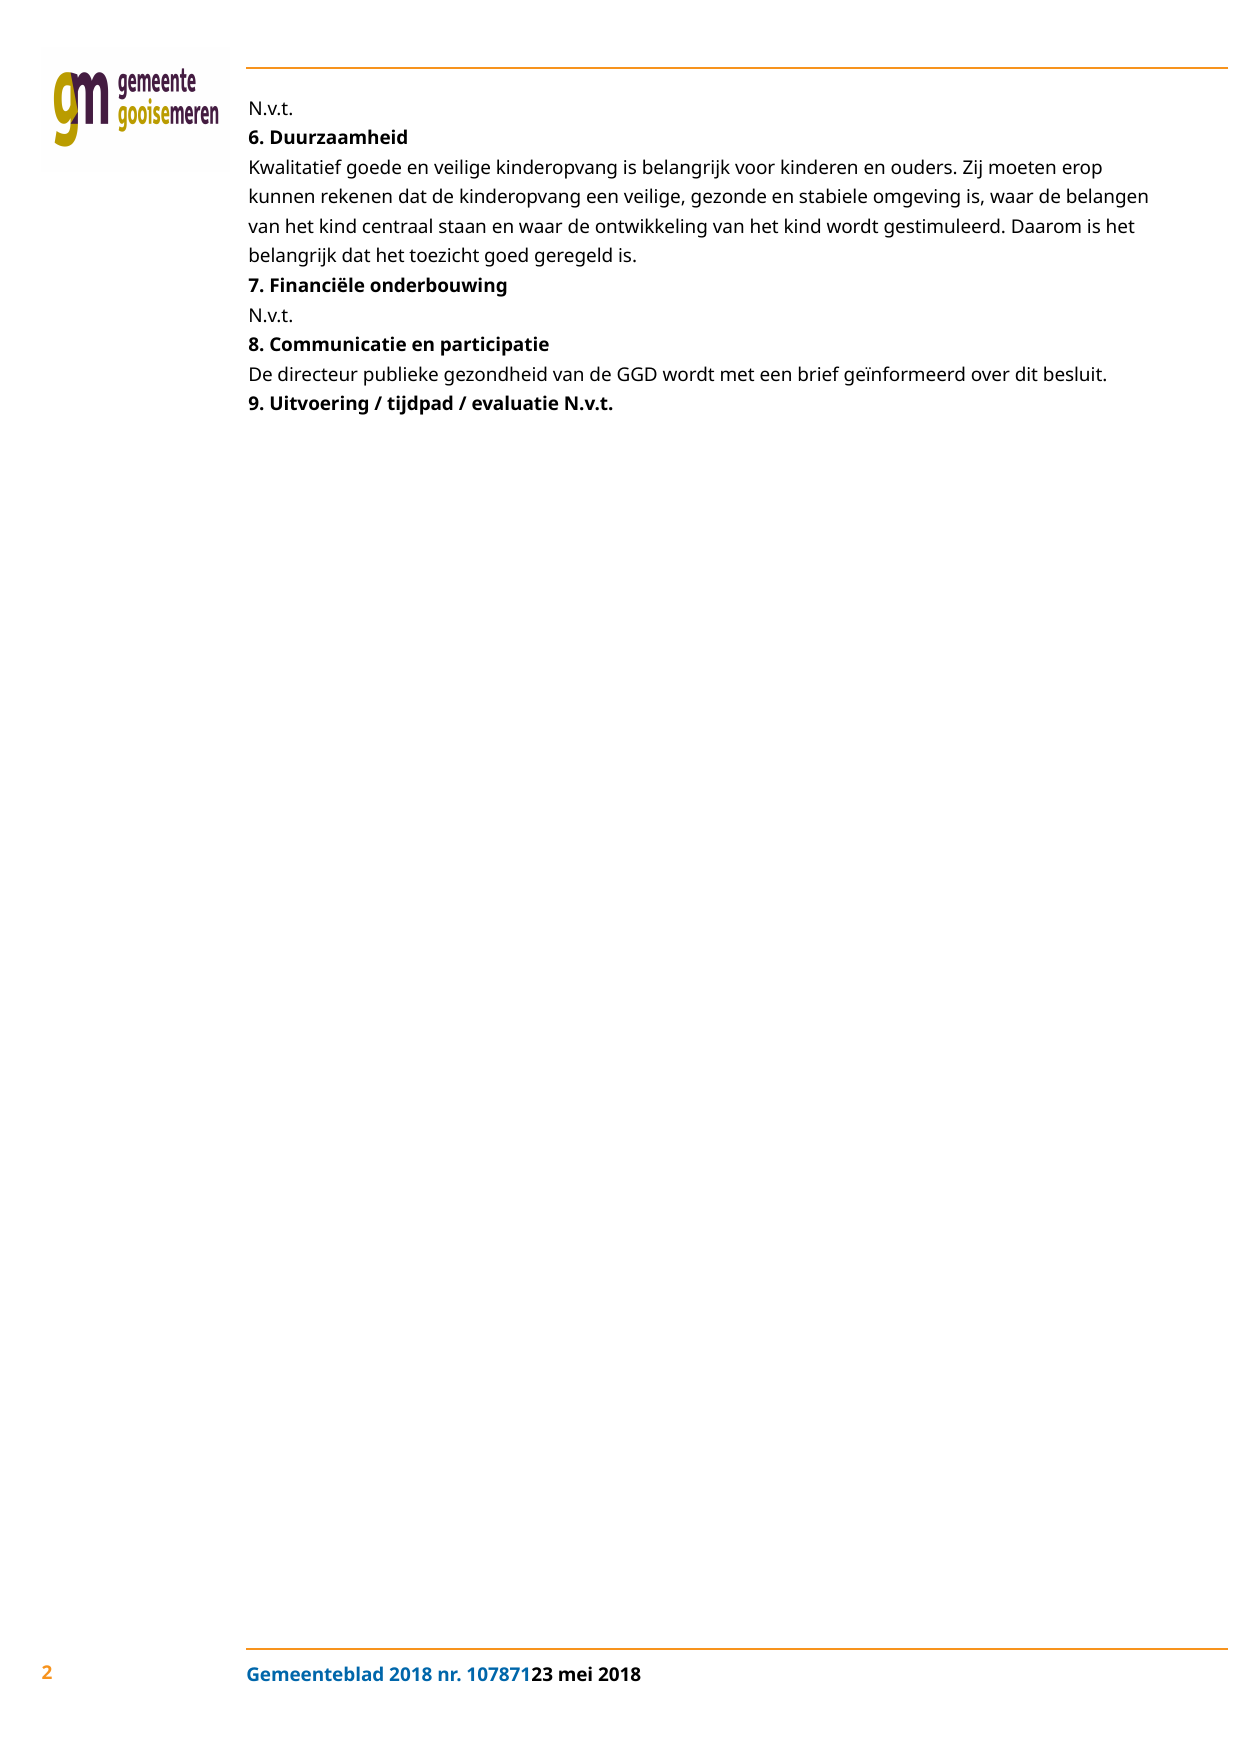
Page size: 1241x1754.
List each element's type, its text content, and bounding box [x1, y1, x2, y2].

text 6. Duurzaamheid [248, 124, 1152, 150]
text 7. Financiële onderbouwing [248, 272, 1152, 298]
text N.v.t. [248, 302, 1152, 328]
text N.v.t. [248, 95, 1152, 121]
text 8. Communicatie en participatie [248, 331, 1152, 357]
text Kwalitatief goede en veilige kinderopvang is belangrijk voor kinderen en ouders. Zij moeten erop kunnen rekenen dat de kinderopvang een veilige, gezonde en stabiele omgeving is, waar de belangen van het kind centraal staan en waar de ontwikkeling van het kind wordt gestimuleerd. Daarom is het belangrijk dat het toezicht goed geregeld is. [248, 154, 1152, 268]
text 9. Uitvoering / tijdpad / evaluatie N.v.t. [248, 391, 1152, 416]
text De directeur publieke gezondheid van de GGD wordt met een brief geïnformeerd over dit besluit. [248, 361, 1152, 387]
picture [41, 47, 231, 172]
